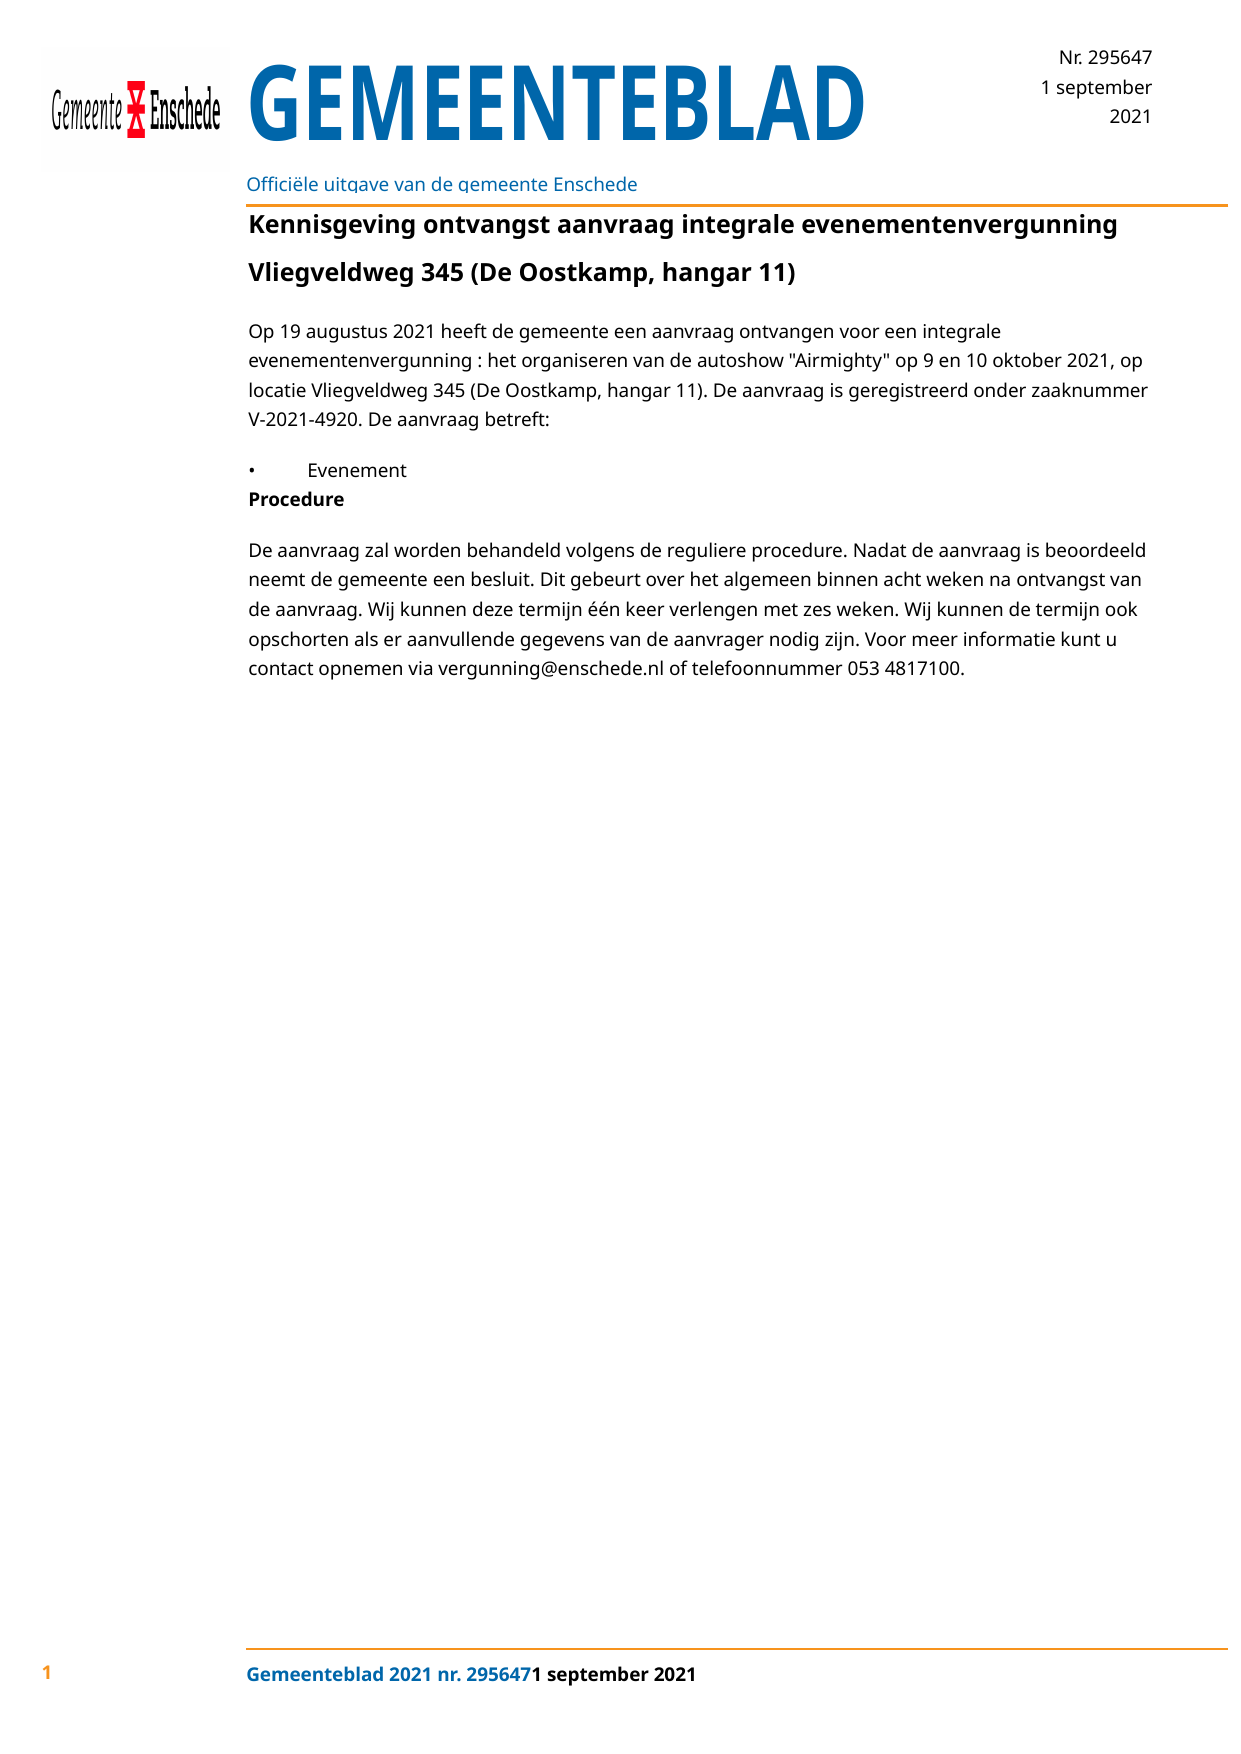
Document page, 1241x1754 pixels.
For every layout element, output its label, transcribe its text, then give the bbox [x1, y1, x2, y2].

text De aanvraag zal worden behandeld volgens de reguliere procedure. Nadat de aanvraag is beoordeeld neemt de gemeente een besluit. Dit gebeurt over het algemeen binnen acht weken na ontvangst van de aanvraag. Wij kunnen deze termijn één keer verlengen met zes weken. Wij kunnen de termijn ook opschorten als er aanvullende gegevens van de aanvrager nodig zijn. Voor meer informatie kunt u contact opnemen via vergunning@enschede.nl of telefoonnummer 053 4817100. [248, 537, 1152, 681]
list Evenement [248, 457, 1152, 483]
text Kennisgeving ontvangst aanvraag integrale evenementenvergunning Vliegveldweg 345 (De Oostkamp, hangar 11) [248, 207, 1152, 288]
picture [41, 47, 231, 172]
text Op 19 augustus 2021 heeft de gemeente een aanvraag ontvangen voor een integrale evenementenvergunning : het organiseren van de autoshow "Airmighty" op 9 en 10 oktober 2021, op locatie Vliegveldweg 345 (De Oostkamp, hangar 11). De aanvraag is geregistreerd onder zaaknummer V-2021-4920. De aanvraag betreft: [248, 318, 1152, 432]
text Procedure [248, 487, 1152, 512]
